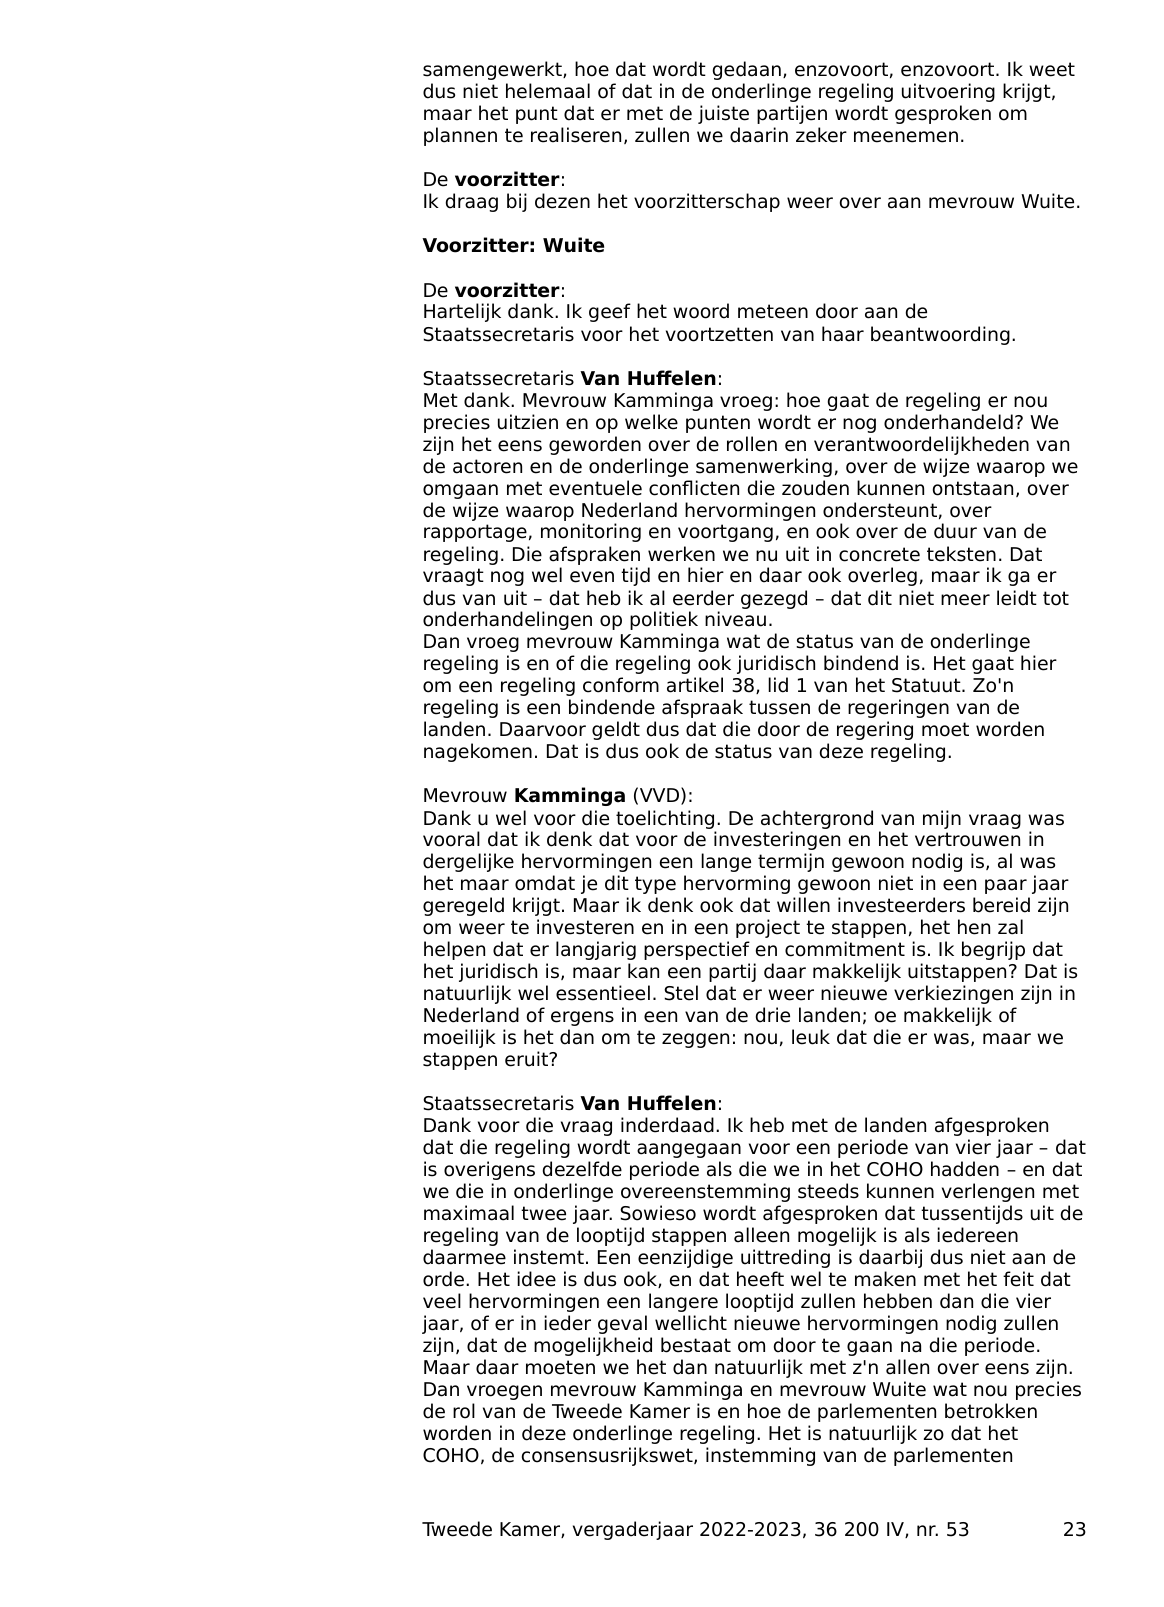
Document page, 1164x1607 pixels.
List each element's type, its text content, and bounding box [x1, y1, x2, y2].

text Staatssecretaris Van Huffelen: [422, 368, 1087, 389]
subtitle Voorzitter: Wuite [422, 235, 1087, 257]
text Ik draag bij dezen het voorzitterschap weer over aan mevrouw Wuite. [422, 191, 1087, 213]
text De voorzitter: [422, 279, 1087, 301]
text Dan vroegen mevrouw Kamminga en mevrouw Wuite wat nou precies de rol van de Tweede Kamer is en hoe de parlementen betrokken worden in deze onderlinge regeling. Het is natuurlijk zo dat het COHO, de consensusrijkswet, instemming van de parlementen [422, 1379, 1087, 1467]
text Dank voor die vraag inderdaad. Ik heb met de landen afgesproken dat die regeling wordt aangegaan voor een periode van vier jaar – dat is overigens dezelfde periode als die we in het COHO hadden – en dat we die in onderlinge overeenstemming steeds kunnen verlengen met maximaal twee jaar. Sowieso wordt afgesproken dat tussentijds uit de regeling van de looptijd stappen alleen mogelijk is als iedereen daarmee instemt. Een eenzijdige uittreding is daarbij dus niet aan de orde. Het idee is dus ook, en dat heeft wel te maken met het feit dat veel hervormingen een langere looptijd zullen hebben dan die vier jaar, of er in ieder geval wellicht nieuwe hervormingen nodig zullen zijn, dat de mogelijkheid bestaat om door te gaan na die periode. Maar daar moeten we het dan natuurlijk met z'n allen over eens zijn. [422, 1115, 1087, 1379]
text Dan vroeg mevrouw Kamminga wat de status van de onderlinge regeling is en of die regeling ook juridisch bindend is. Het gaat hier om een regeling conform artikel 38, lid 1 van het Statuut. Zo'n regeling is een bindende afspraak tussen de regeringen van de landen. Daarvoor geldt dus dat die door de regering moet worden nagekomen. Dat is dus ook de status van deze regeling. [422, 631, 1087, 763]
text samengewerkt, hoe dat wordt gedaan, enzovoort, enzovoort. Ik weet dus niet helemaal of dat in de onderlinge regeling uitvoering krijgt, maar het punt dat er met de juiste partijen wordt gesproken om plannen te realiseren, zullen we daarin zeker meenemen. [422, 59, 1087, 147]
text Met dank. Mevrouw Kamminga vroeg: hoe gaat de regeling er nou precies uitzien en op welke punten wordt er nog onderhandeld? We zijn het eens geworden over de rollen en verantwoordelijkheden van de actoren en de onderlinge samenwerking, over de wijze waarop we omgaan met eventuele conflicten die zouden kunnen ontstaan, over de wijze waarop Nederland hervormingen ondersteunt, over rapportage, monitoring en voortgang, en ook over de duur van de regeling. Die afspraken werken we nu uit in concrete teksten. Dat vraagt nog wel even tijd en hier en daar ook overleg, maar ik ga er dus van uit – dat heb ik al eerder gezegd – dat dit niet meer leidt tot onderhandelingen op politiek niveau. [422, 389, 1087, 631]
text Hartelijk dank. Ik geef het woord meteen door aan de Staatssecretaris voor het voortzetten van haar beantwoording. [422, 301, 1087, 345]
text Staatssecretaris Van Huffelen: [422, 1093, 1087, 1115]
text Mevrouw Kamminga (VVD): [422, 785, 1087, 807]
text De voorzitter: [422, 169, 1087, 191]
text Dank u wel voor die toelichting. De achtergrond van mijn vraag was vooral dat ik denk dat voor de investeringen en het vertrouwen in dergelijke hervormingen een lange termijn gewoon nodig is, al was het maar omdat je dit type hervorming gewoon niet in een paar jaar geregeld krijgt. Maar ik denk ook dat willen investeerders bereid zijn om weer te investeren en in een project te stappen, het hen zal helpen dat er langjarig perspectief en commitment is. Ik begrijp dat het juridisch is, maar kan een partij daar makkelijk uitstappen? Dat is natuurlijk wel essentieel. Stel dat er weer nieuwe verkiezingen zijn in Nederland of ergens in een van de drie landen; oe makkelijk of moeilijk is het dan om te zeggen: nou, leuk dat die er was, maar we stappen eruit? [422, 807, 1087, 1071]
